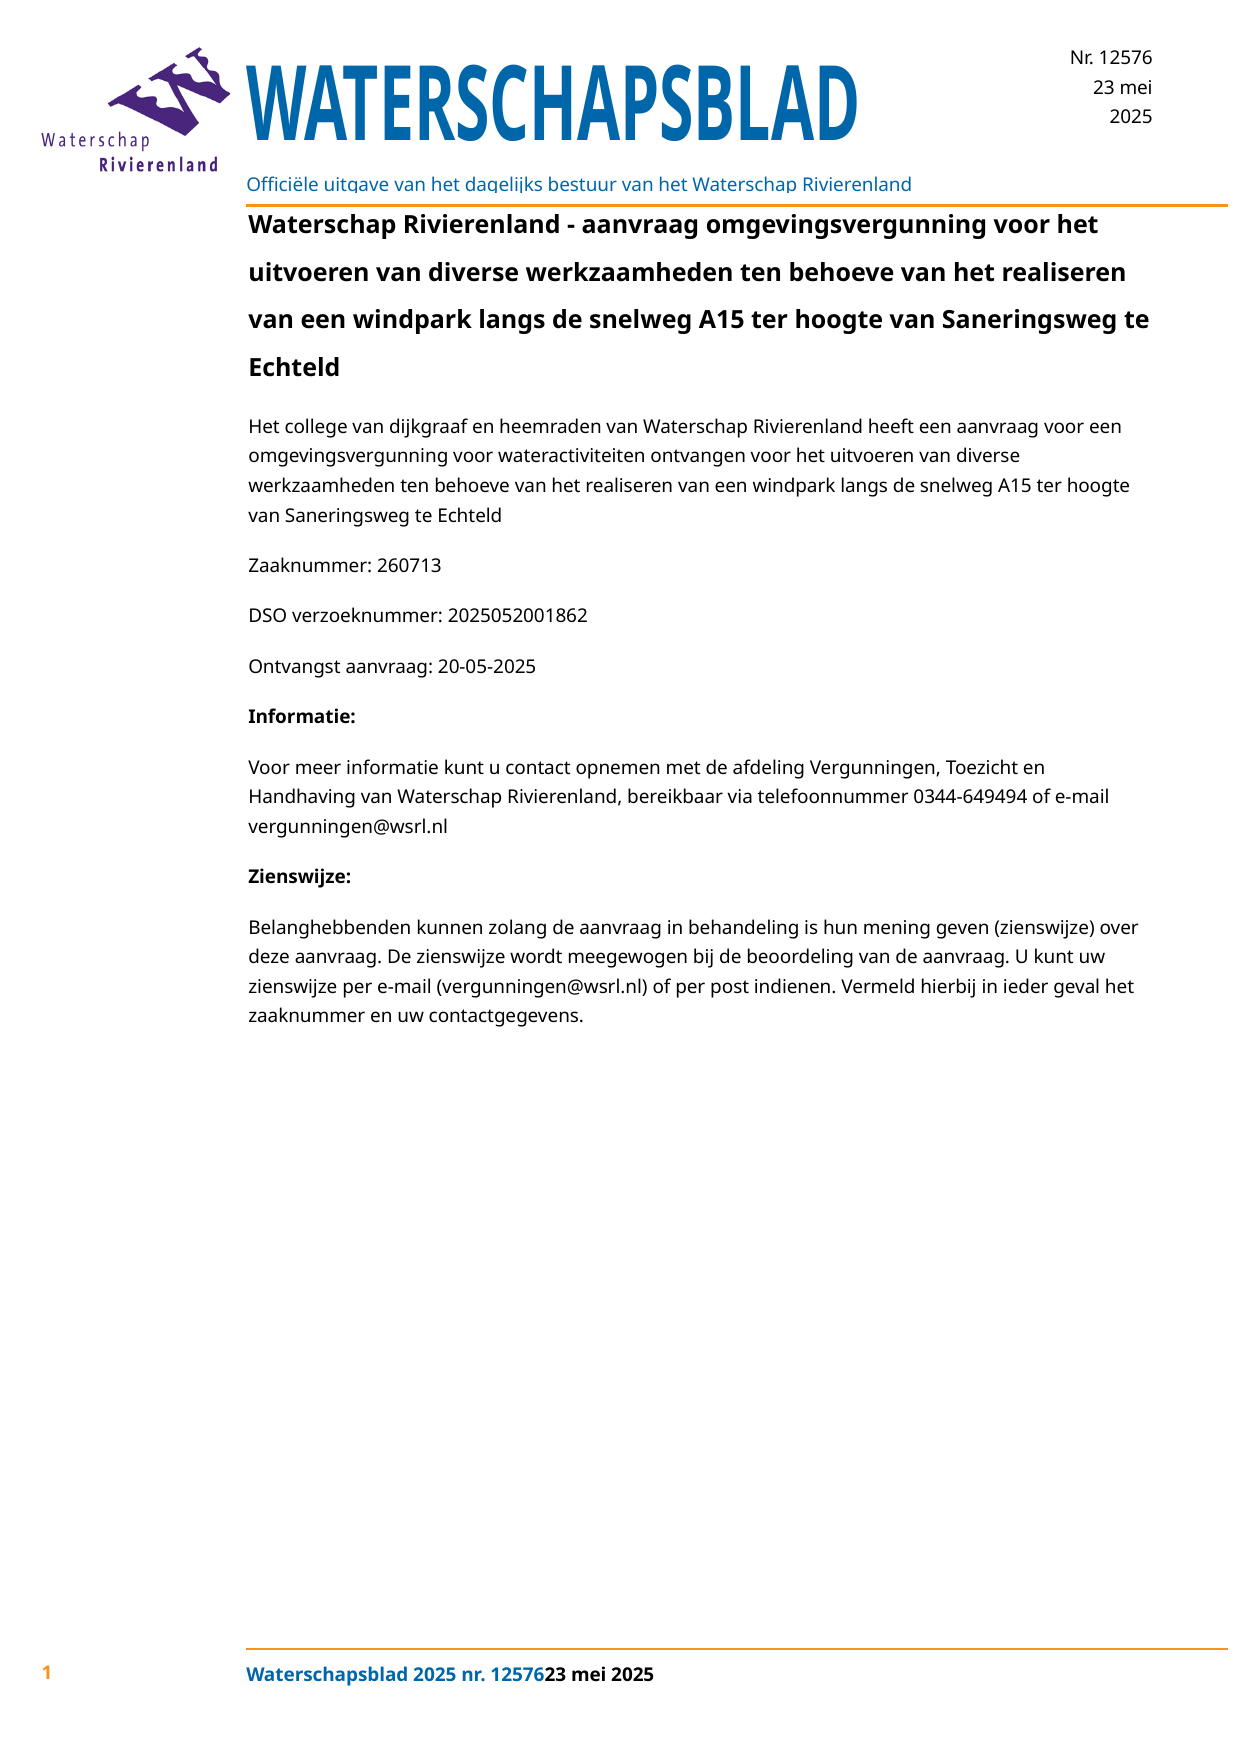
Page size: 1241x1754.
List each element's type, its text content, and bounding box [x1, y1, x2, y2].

text DSO verzoeknummer: 2025052001862 [248, 603, 1152, 628]
text Ontvangst aanvraag: 20-05-2025 [248, 653, 1152, 679]
text Zaaknummer: 260713 [248, 552, 1152, 578]
text Zienswijze: [248, 863, 1152, 889]
text Voor meer informatie kunt u contact opnemen met de afdeling Vergunningen, Toezicht en Handhaving van Waterschap Rivierenland, bereikbaar via telefoonnummer 0344-649494 of e-mail vergunningen@wsrl.nl [248, 754, 1152, 839]
text Het college van dijkgraaf en heemraden van Waterschap Rivierenland heeft een aanvraag voor een omgevingsvergunning voor wateractiviteiten ontvangen voor het uitvoeren van diverse werkzaamheden ten behoeve van het realiseren van een windpark langs de snelweg A15 ter hoogte van Saneringsweg te Echteld [248, 413, 1152, 528]
picture [41, 47, 231, 172]
text Informatie: [248, 703, 1152, 729]
text Waterschap Rivierenland - aanvraag omgevingsvergunning voor het uitvoeren van diverse werkzaamheden ten behoeve van het realiseren van een windpark langs de snelweg A15 ter hoogte van Saneringsweg te Echteld [248, 207, 1152, 384]
text Belanghebbenden kunnen zolang de aanvraag in behandeling is hun mening geven (zienswijze) over deze aanvraag. De zienswijze wordt meegewogen bij de beoordeling van de aanvraag. U kunt uw zienswijze per e-mail (vergunningen@wsrl.nl) of per post indienen. Vermeld hierbij in ieder geval het zaaknummer en uw contactgegevens. [248, 914, 1152, 1028]
